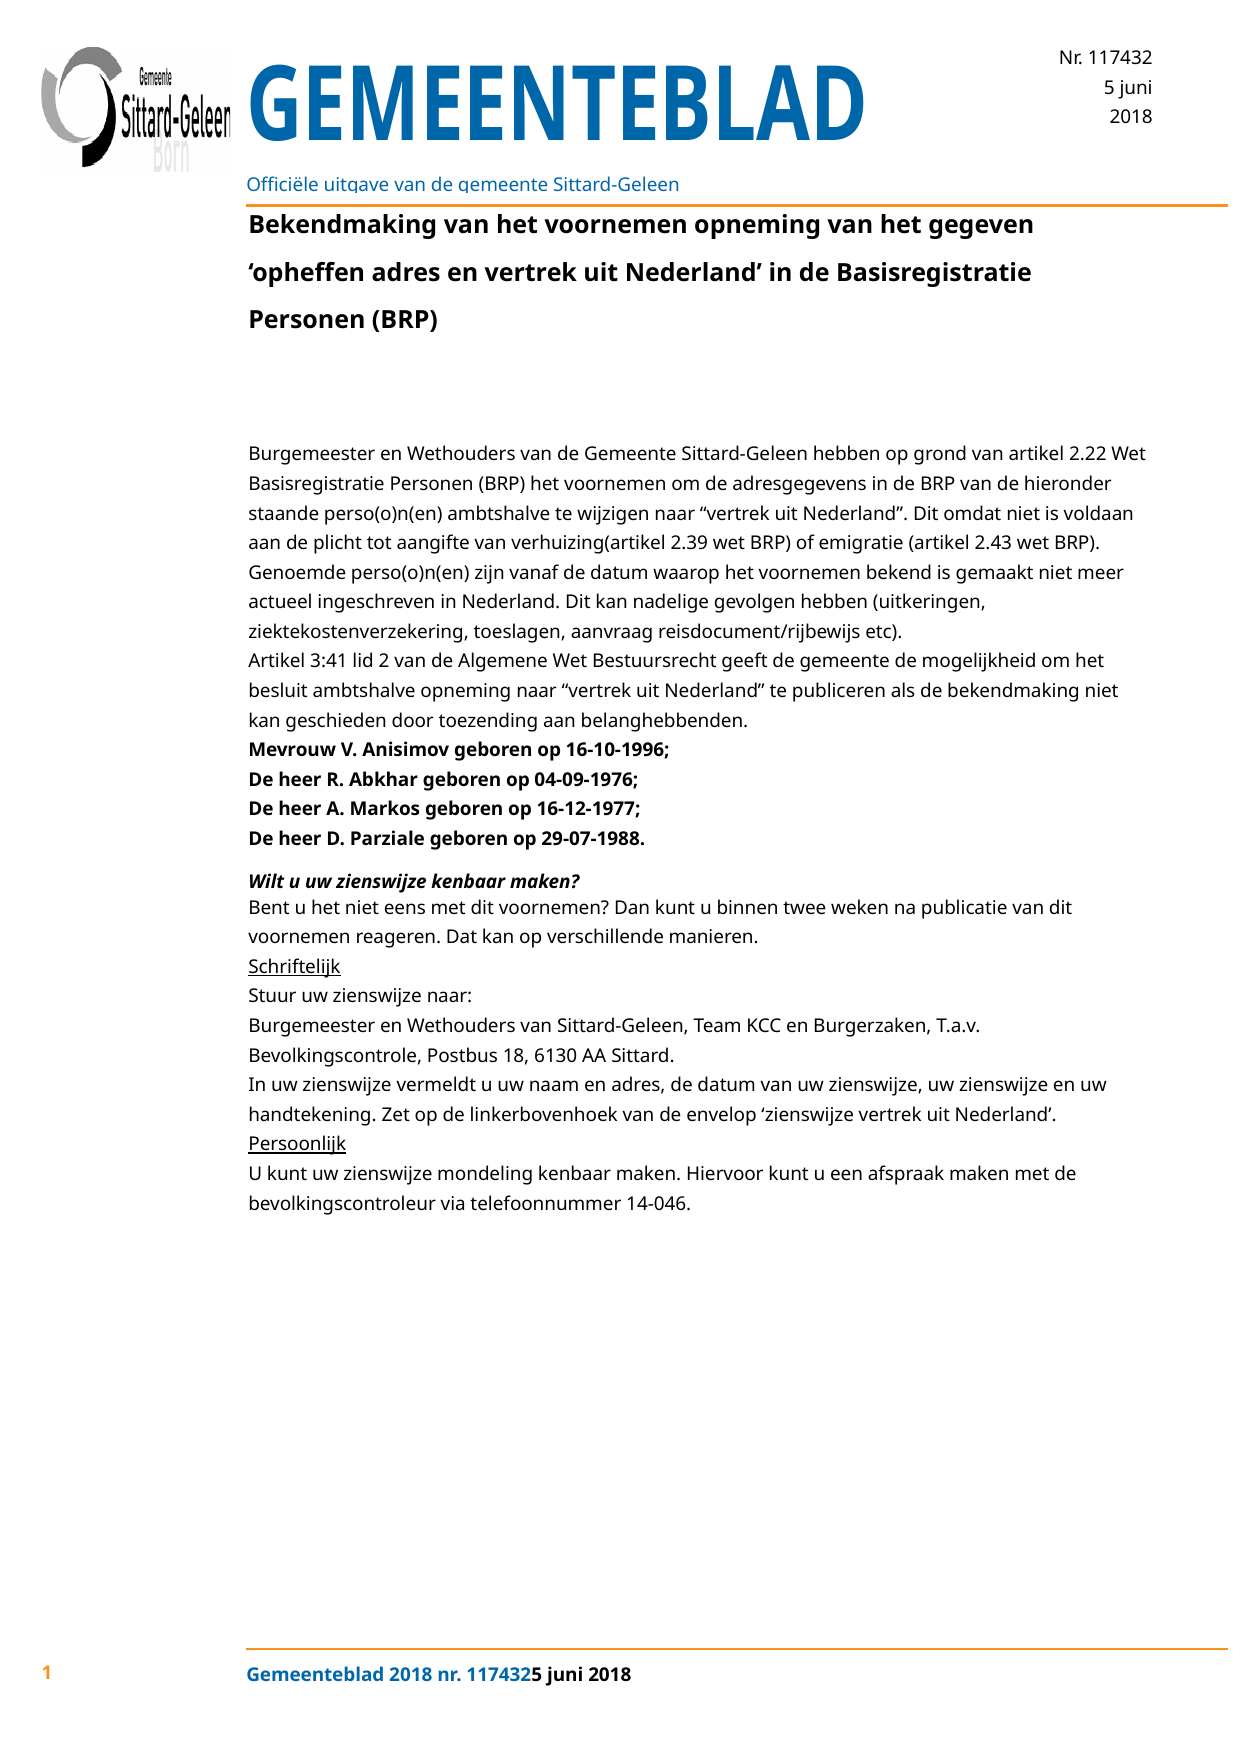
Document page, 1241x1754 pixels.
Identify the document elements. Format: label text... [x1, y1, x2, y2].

text De heer D. Parziale geboren op 29-07-1988. [248, 825, 1152, 851]
text Artikel 3:41 lid 2 van de Algemene Wet Bestuursrecht geeft de gemeente de mogelijkheid om het besluit ambtshalve opneming naar “vertrek uit Nederland” te publiceren als de bekendmaking niet kan geschieden door toezending aan belanghebbenden. [248, 648, 1152, 732]
text Mevrouw V. Anisimov geboren op 16-10-1996; [248, 736, 1152, 762]
text In uw zienswijze vermeldt u uw naam en adres, de datum van uw zienswijze, uw zienswijze en uw handtekening. Zet op de linkerbovenhoek van de envelop ‘zienswijze vertrek uit Nederland’. [248, 1071, 1152, 1127]
text De heer R. Abkhar geboren op 04-09-1976; [248, 766, 1152, 792]
text Burgemeester en Wethouders van de Gemeente Sittard-Geleen hebben op grond van artikel 2.22 Wet Basisregistratie Personen (BRP) het voornemen om de adresgegevens in de BRP van de hieronder staande perso(o)n(en) ambtshalve te wijzigen naar “vertrek uit Nederland”. Dit omdat niet is voldaan aan de plicht tot aangifte van verhuizing(artikel 2.39 wet BRP) of emigratie (artikel 2.43 wet BRP). Genoemde perso(o)n(en) zijn vanaf de datum waarop het voornemen bekend is gemaakt niet meer actueel ingeschreven in Nederland. Dit kan nadelige gevolgen hebben (uitkeringen, ziektekostenverzekering, toeslagen, aanvraag reisdocument/rijbewijs etc). [248, 441, 1152, 644]
picture [41, 47, 231, 172]
text U kunt uw zienswijze mondeling kenbaar maken. Hiervoor kunt u een afspraak maken met de bevolkingscontroleur via telefoonnummer 14-046. [248, 1160, 1152, 1216]
text Burgemeester en Wethouders van Sittard-Geleen, Team KCC en Burgerzaken, T.a.v. Bevolkingscontrole, Postbus 18, 6130 AA Sittard. [248, 1012, 1152, 1068]
text Persoonlijk [248, 1131, 1152, 1156]
text Schriftelijk [248, 953, 1152, 979]
text Bent u het niet eens met dit voornemen? Dan kunt u binnen twee weken na publicatie van dit voornemen reageren. Dat kan op verschillende manieren. [248, 894, 1152, 949]
text Bekendmaking van het voornemen opneming van het gegeven ‘opheffen adres en vertrek uit Nederland’ in de Basisregistratie Personen (BRP) [248, 207, 1152, 336]
text De heer A. Markos geboren op 16-12-1977; [248, 796, 1152, 821]
text Wilt u uw zienswijze kenbaar maken? [248, 868, 1152, 894]
text Stuur uw zienswijze naar: [248, 983, 1152, 1008]
